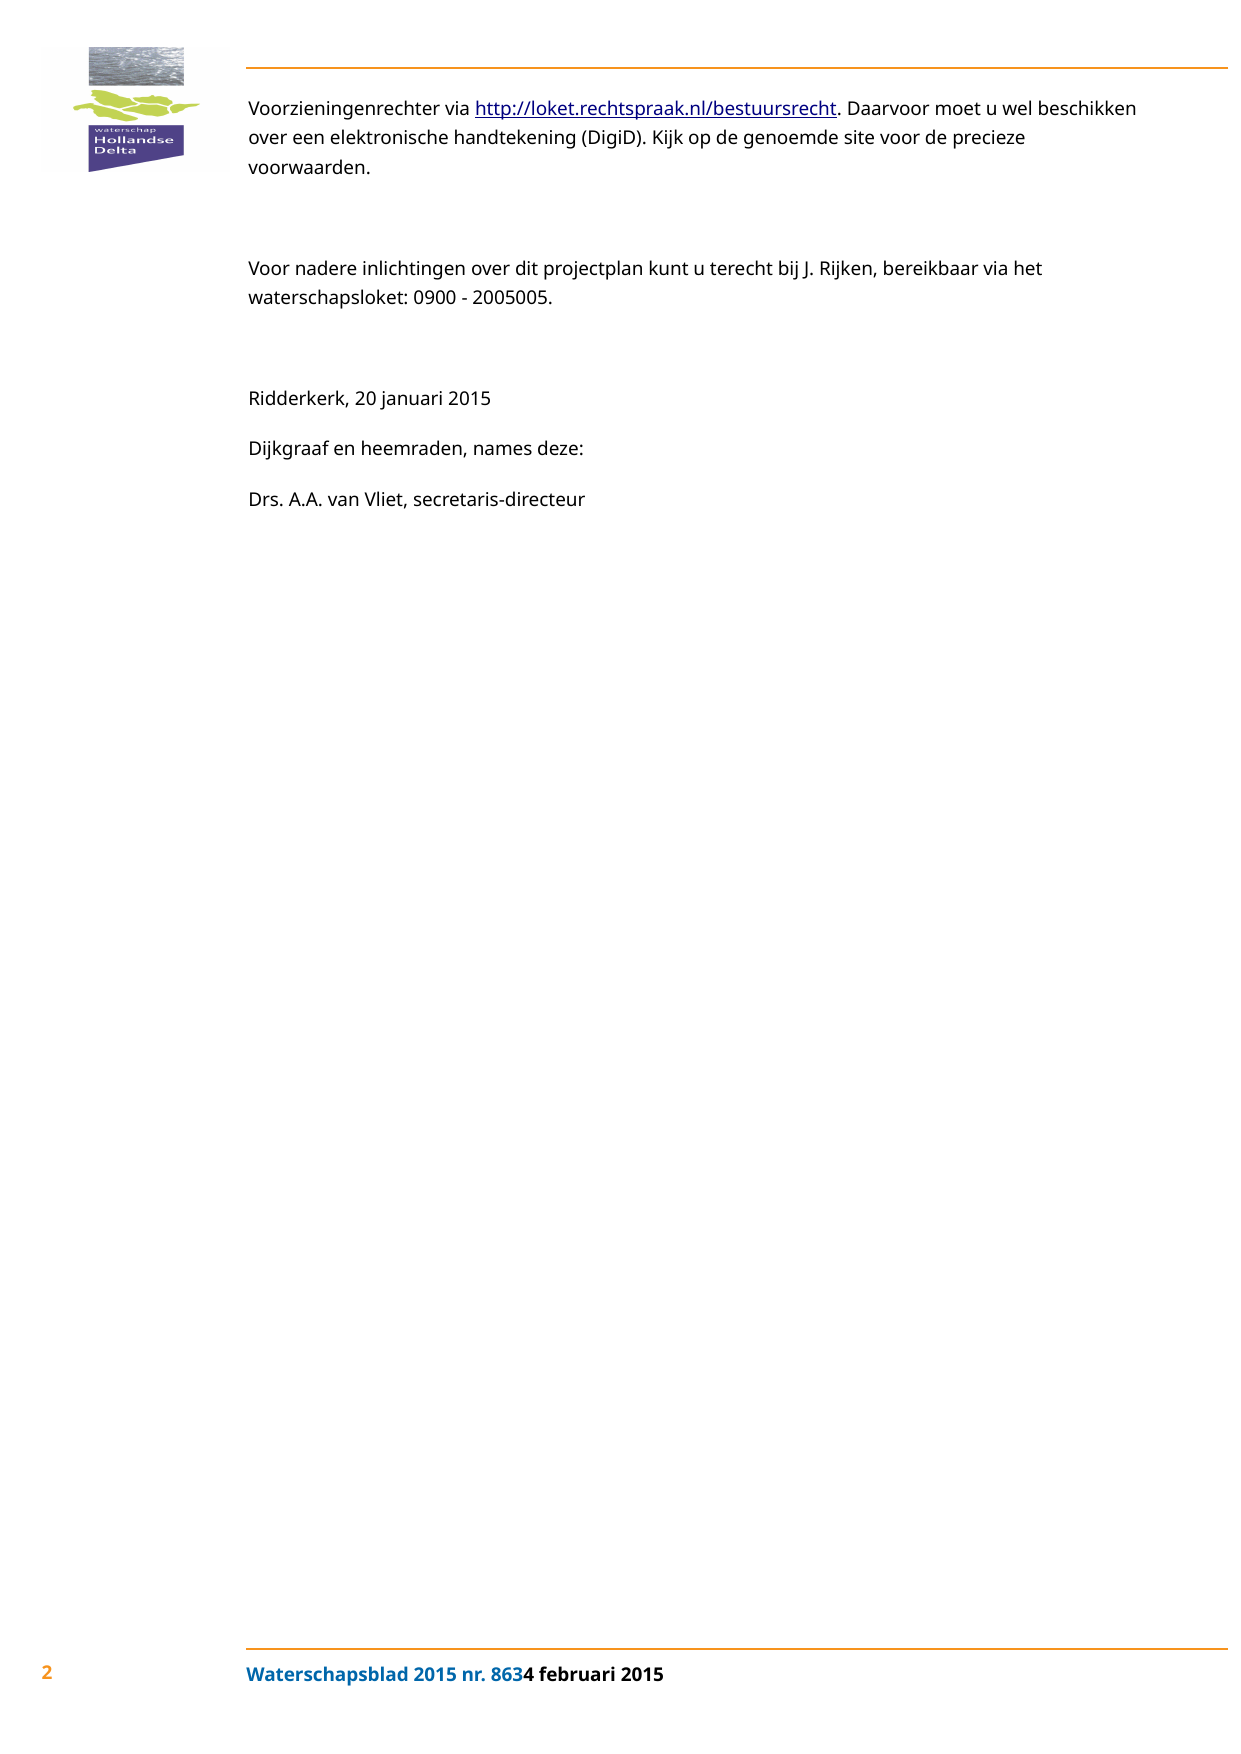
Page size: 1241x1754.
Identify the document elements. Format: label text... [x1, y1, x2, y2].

picture [41, 47, 231, 172]
text Drs. A.A. van Vliet, secretaris-directeur [248, 486, 1152, 512]
text Voorzieningenrechter via http://loket.rechtspraak.nl/bestuursrecht. Daarvoor moet u wel beschikken over een elektronische handtekening (DigiD). Kijk op de genoemde site voor de precieze voorwaarden. [248, 95, 1152, 180]
text Dijkgraaf en heemraden, names deze: [248, 436, 1152, 461]
text Voor nadere inlichtingen over dit projectplan kunt u terecht bij J. Rijken, bereikbaar via het waterschapsloket: 0900 - 2005005. [248, 255, 1152, 310]
text Ridderkerk, 20 januari 2015 [248, 385, 1152, 411]
